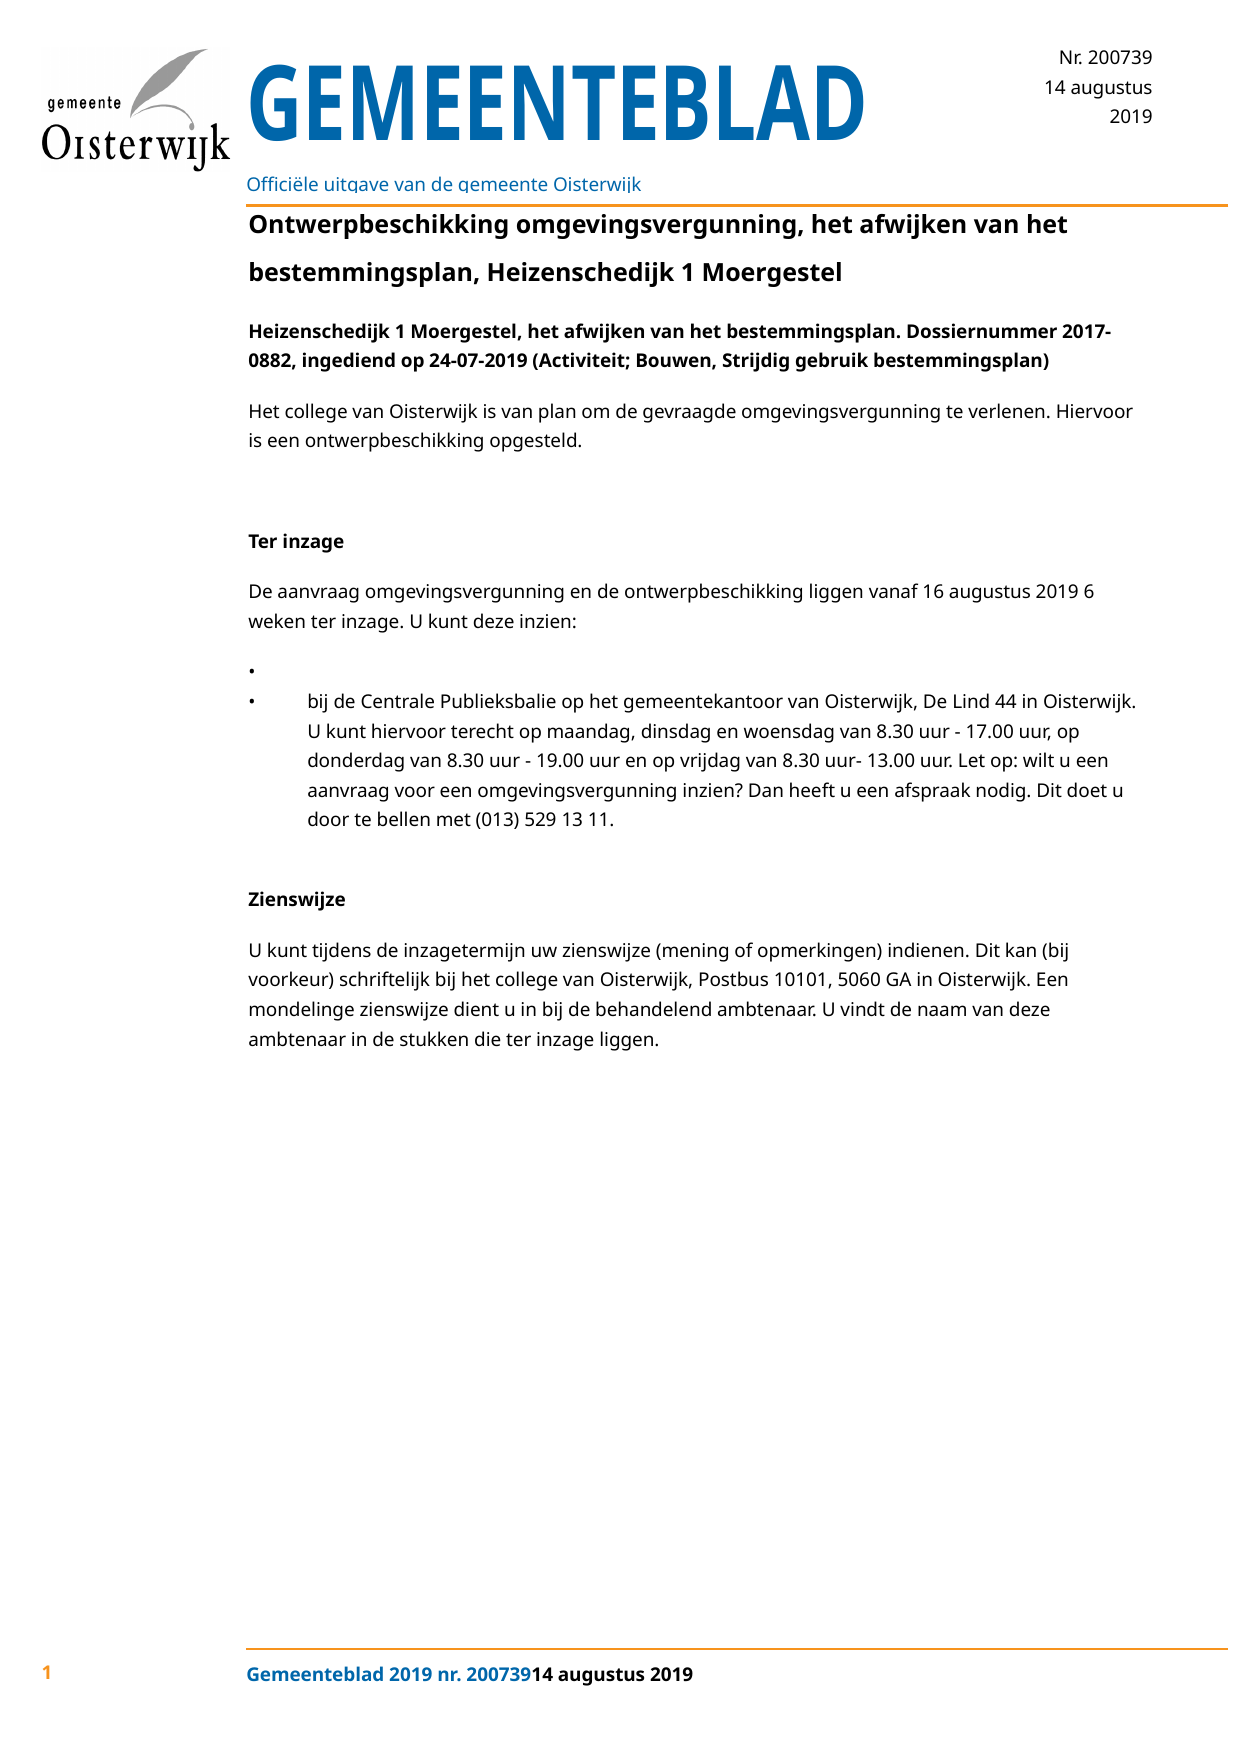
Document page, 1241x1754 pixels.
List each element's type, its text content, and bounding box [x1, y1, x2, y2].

picture [41, 47, 231, 172]
list bij de Centrale Publieksbalie op het gemeentekantoor van Oisterwijk, De Lind 44 in Oisterwijk. U kunt hiervoor terecht op maandag, dinsdag en woensdag van 8.30 uur - 17.00 uur, op donderdag van 8.30 uur - 19.00 uur en op vrijdag van 8.30 uur- 13.00 uur. Let op: wilt u een aanvraag voor een omgevingsvergunning inzien? Dan heeft u een afspraak nodig. Dit doet u door te bellen met (013) 529 13 11. [248, 688, 1152, 832]
text Ontwerpbeschikking omgevingsvergunning, het afwijken van het bestemmingsplan, Heizenschedijk 1 Moergestel [248, 207, 1152, 288]
text Zienswijze [248, 887, 1152, 912]
text De aanvraag omgevingsvergunning en de ontwerpbeschikking liggen vanaf 16 augustus 2019 6 weken ter inzage. U kunt deze inzien: [248, 579, 1152, 634]
text Ter inzage [248, 528, 1152, 554]
text Heizenschedijk 1 Moergestel, het afwijken van het bestemmingsplan. Dossiernummer 2017-0882, ingediend op 24-07-2019 (Activiteit; Bouwen, Strijdig gebruik bestemmingsplan) [248, 318, 1152, 373]
text U kunt tijdens de inzagetermijn uw zienswijze (mening of opmerkingen) indienen. Dit kan (bij voorkeur) schriftelijk bij het college van Oisterwijk, Postbus 10101, 5060 GA in Oisterwijk. Een mondelinge zienswijze dient u in bij de behandelend ambtenaar. U vindt de naam van deze ambtenaar in de stukken die ter inzage liggen. [248, 937, 1152, 1052]
text Het college van Oisterwijk is van plan om de gevraagde omgevingsvergunning te verlenen. Hiervoor is een ontwerpbeschikking opgesteld. [248, 398, 1152, 453]
